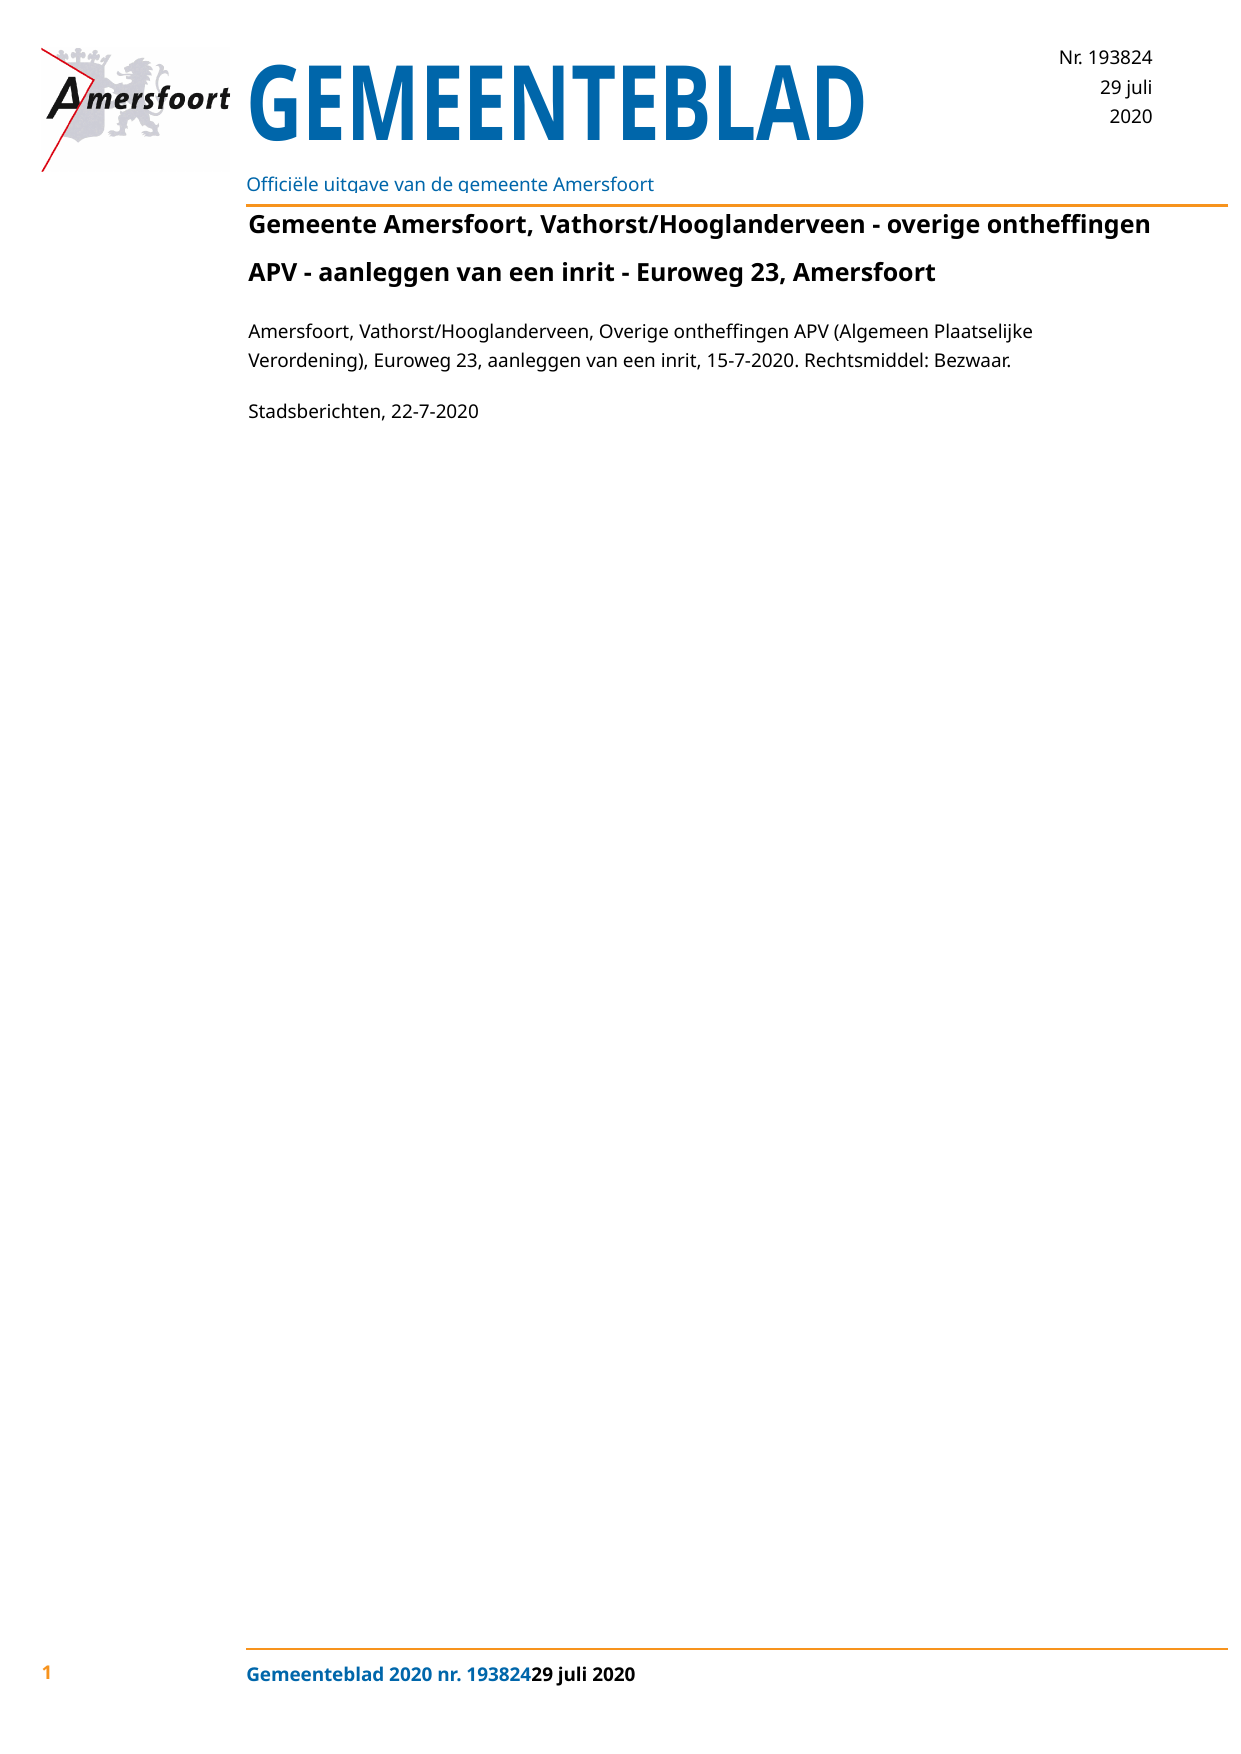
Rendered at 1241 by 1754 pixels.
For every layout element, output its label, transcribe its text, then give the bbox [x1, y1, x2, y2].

text Amersfoort, Vathorst/Hooglanderveen, Overige ontheffingen APV (Algemeen Plaatselijke Verordening), Euroweg 23, aanleggen van een inrit, 15-7-2020. Rechtsmiddel: Bezwaar. [248, 318, 1152, 373]
picture [41, 47, 231, 172]
text Stadsberichten, 22-7-2020 [248, 398, 1152, 424]
text Gemeente Amersfoort, Vathorst/Hooglanderveen - overige ontheffingen APV - aanleggen van een inrit - Euroweg 23, Amersfoort [248, 207, 1152, 288]
